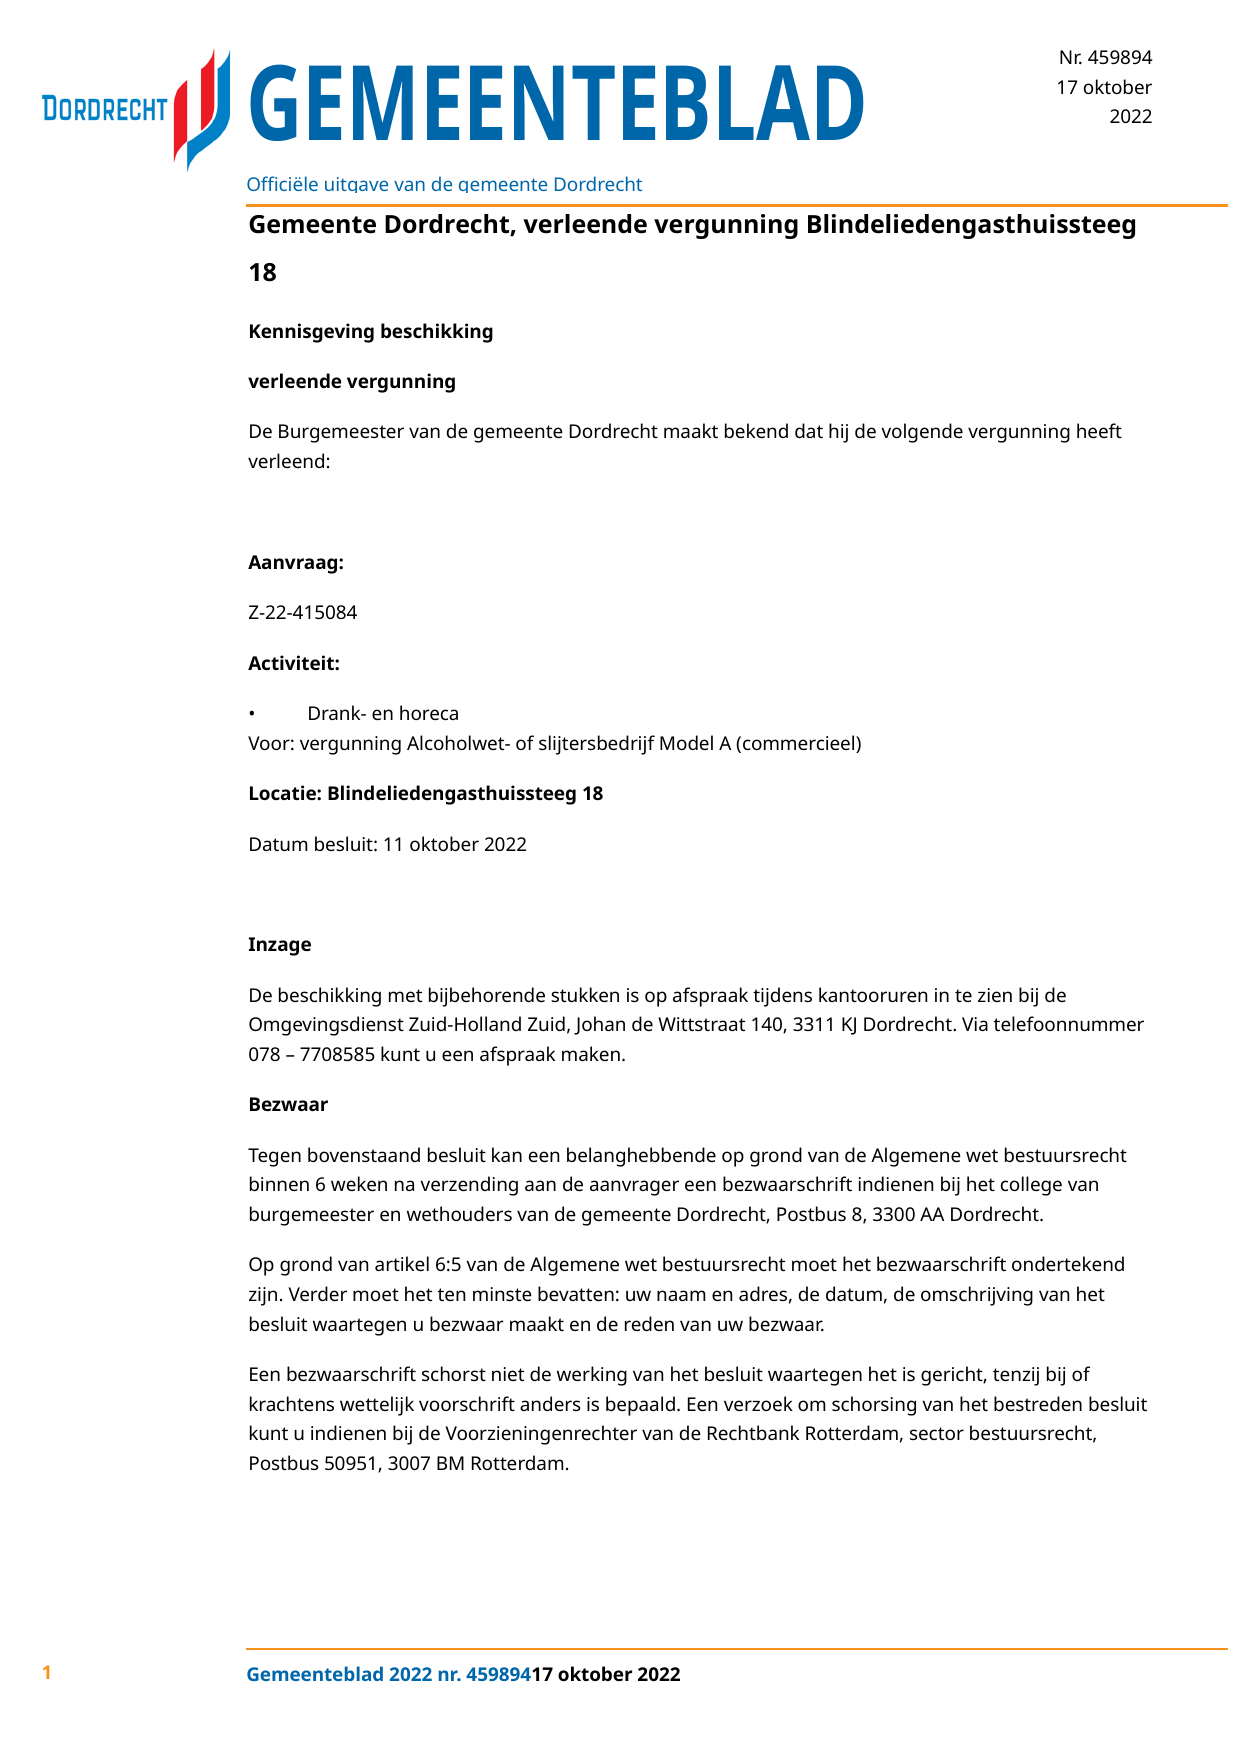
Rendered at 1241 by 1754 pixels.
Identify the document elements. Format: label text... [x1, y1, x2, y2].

picture [41, 47, 231, 172]
text De beschikking met bijbehorende stukken is op afspraak tijdens kantooruren in te zien bij de Omgevingsdienst Zuid-Holland Zuid, Johan de Wittstraat 140, 3311 KJ Dordrecht. Via telefoonnummer 078 – 7708585 kunt u een afspraak maken. [248, 982, 1152, 1067]
text Z-22-415084 [248, 599, 1152, 625]
text Datum besluit: 11 oktober 2022 [248, 831, 1152, 857]
text Tegen bovenstaand besluit kan een belanghebbende op grond van de Algemene wet bestuursrecht binnen 6 weken na verzending aan de aanvrager een bezwaarschrift indienen bij het college van burgemeester en wethouders van de gemeente Dordrecht, Postbus 8, 3300 AA Dordrecht. [248, 1142, 1152, 1227]
text Locatie: Blindeliedengasthuissteeg 18 [248, 780, 1152, 806]
text Gemeente Dordrecht, verleende vergunning Blindeliedengasthuissteeg 18 [248, 207, 1152, 288]
text Inzage [248, 932, 1152, 957]
text verleende vergunning [248, 368, 1152, 394]
text De Burgemeester van de gemeente Dordrecht maakt bekend dat hij de volgende vergunning heeft verleend: [248, 419, 1152, 474]
text Voor: vergunning Alcoholwet- of slijtersbedrijf Model A (commercieel) [248, 730, 1152, 756]
text Op grond van artikel 6:5 van de Algemene wet bestuursrecht moet het bezwaarschrift ondertekend zijn. Verder moet het ten minste bevatten: uw naam en adres, de datum, de omschrijving van het besluit waartegen u bezwaar maakt en de reden van uw bezwaar. [248, 1252, 1152, 1337]
text Bezwaar [248, 1092, 1152, 1117]
text Een bezwaarschrift schorst niet de werking van het besluit waartegen het is gericht, tenzij bij of krachtens wettelijk voorschrift anders is bepaald. Een verzoek om schorsing van het bestreden besluit kunt u indienen bij de Voorzieningenrechter van de Rechtbank Rotterdam, sector bestuursrecht, Postbus 50951, 3007 BM Rotterdam. [248, 1361, 1152, 1476]
text Activiteit: [248, 650, 1152, 676]
text Kennisgeving beschikking [248, 318, 1152, 344]
list Drank- en horeca [248, 700, 1152, 726]
text Aanvraag: [248, 549, 1152, 575]
